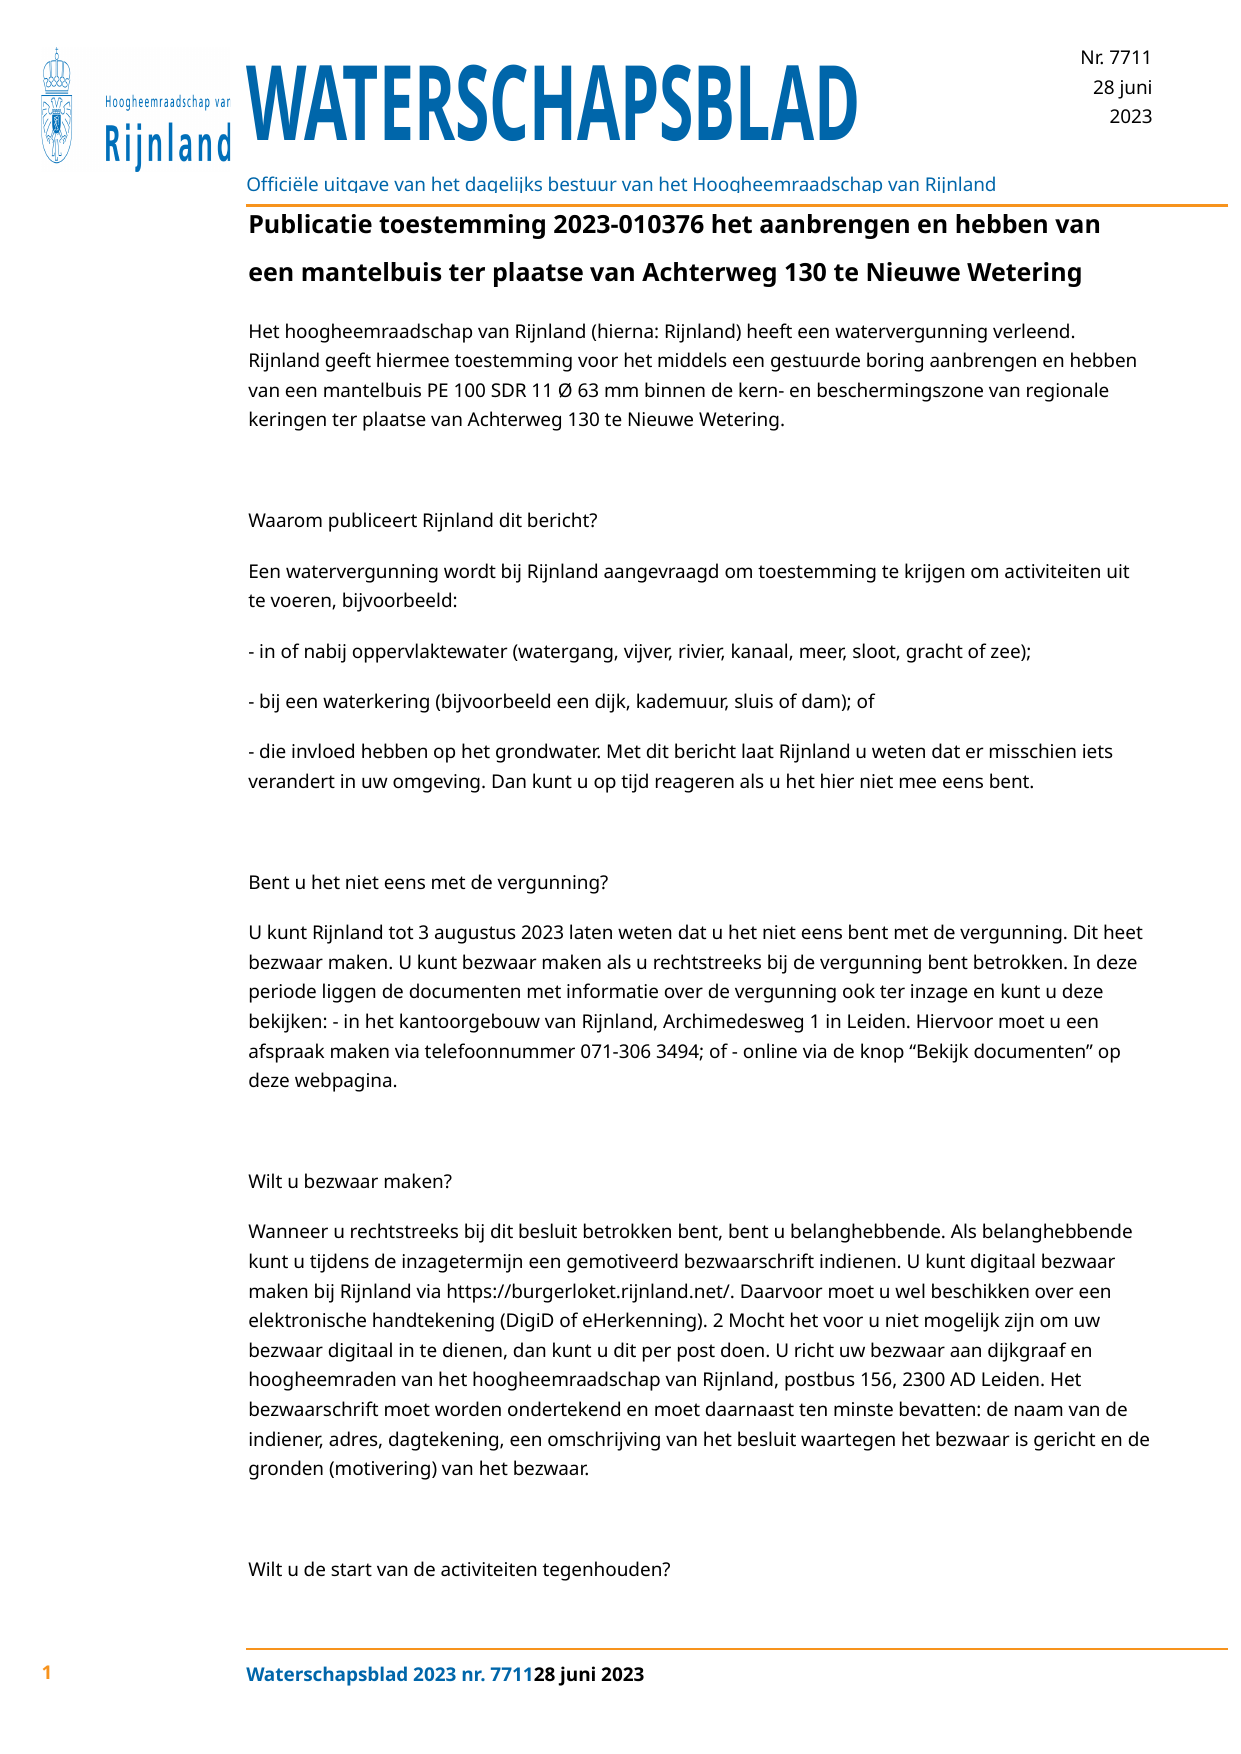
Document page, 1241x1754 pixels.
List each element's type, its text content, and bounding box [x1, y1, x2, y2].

text Wilt u de start van de activiteiten tegenhouden? [248, 1556, 1152, 1582]
text - in of nabij oppervlaktewater (watergang, vijver, rivier, kanaal, meer, sloot, gracht of zee); [248, 638, 1152, 664]
text - die invloed hebben op het grondwater. Met dit bericht laat Rijnland u weten dat er misschien iets verandert in uw omgeving. Dan kunt u op tijd reageren als u het hier niet mee eens bent. [248, 739, 1152, 794]
picture [41, 47, 231, 172]
text Bent u het niet eens met de vergunning? [248, 869, 1152, 895]
text Wanneer u rechtstreeks bij dit besluit betrokken bent, bent u belanghebbende. Als belanghebbende kunt u tijdens de inzagetermijn een gemotiveerd bezwaarschrift indienen. U kunt digitaal bezwaar maken bij Rijnland via https://burgerloket.rijnland.net/. Daarvoor moet u wel beschikken over een elektronische handtekening (DigiD of eHerkenning). 2 Mocht het voor u niet mogelijk zijn om uw bezwaar digitaal in te dienen, dan kunt u dit per post doen. U richt uw bezwaar aan dijkgraaf en hoogheemraden van het hoogheemraadschap van Rijnland, postbus 156, 2300 AD Leiden. Het bezwaarschrift moet worden ondertekend en moet daarnaast ten minste bevatten: de naam van de indiener, adres, dagtekening, een omschrijving van het besluit waartegen het bezwaar is gericht en de gronden (motivering) van het bezwaar. [248, 1219, 1152, 1481]
text U kunt Rijnland tot 3 augustus 2023 laten weten dat u het niet eens bent met de vergunning. Dit heet bezwaar maken. U kunt bezwaar maken als u rechtstreeks bij de vergunning bent betrokken. In deze periode liggen de documenten met informatie over de vergunning ook ter inzage en kunt u deze bekijken: - in het kantoorgebouw van Rijnland, Archimedesweg 1 in Leiden. Hiervoor moet u een afspraak maken via telefoonnummer 071-306 3494; of - online via de knop “Bekijk documenten” op deze webpagina. [248, 919, 1152, 1093]
text Publicatie toestemming 2023-010376 het aanbrengen en hebben van een mantelbuis ter plaatse van Achterweg 130 te Nieuwe Wetering [248, 207, 1152, 288]
text Een watervergunning wordt bij Rijnland aangevraagd om toestemming te krijgen om activiteiten uit te voeren, bijvoorbeeld: [248, 558, 1152, 613]
text - bij een waterkering (bijvoorbeeld een dijk, kademuur, sluis of dam); of [248, 688, 1152, 714]
text Het hoogheemraadschap van Rijnland (hierna: Rijnland) heeft een watervergunning verleend. Rijnland geeft hiermee toestemming voor het middels een gestuurde boring aanbrengen en hebben van een mantelbuis PE 100 SDR 11 Ø 63 mm binnen de kern- en beschermingszone van regionale keringen ter plaatse van Achterweg 130 te Nieuwe Wetering. [248, 318, 1152, 432]
text Waarom publiceert Rijnland dit bericht? [248, 507, 1152, 533]
text Wilt u bezwaar maken? [248, 1168, 1152, 1194]
